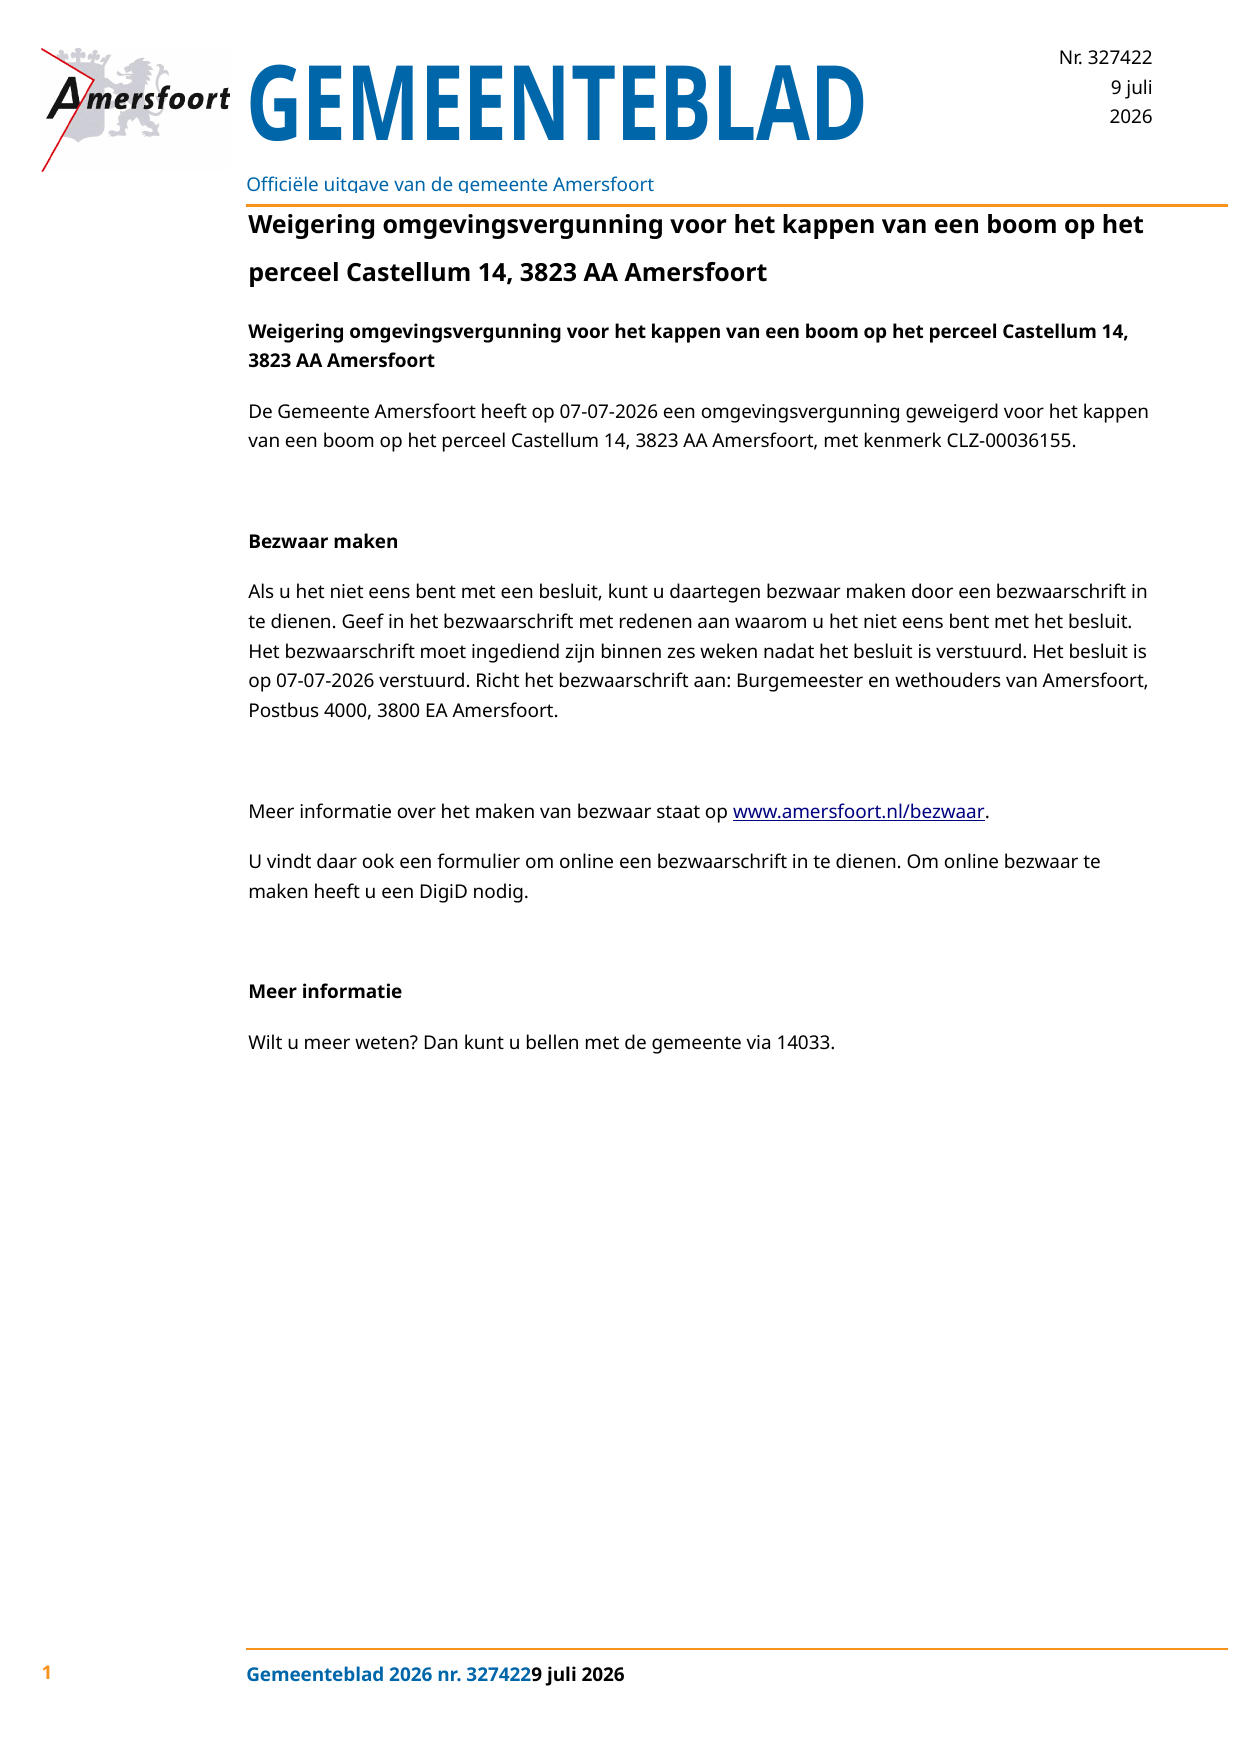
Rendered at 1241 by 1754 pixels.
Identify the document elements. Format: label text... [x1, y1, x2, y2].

picture [41, 47, 231, 172]
text Weigering omgevingsvergunning voor het kappen van een boom op het perceel Castellum 14, 3823 AA Amersfoort [248, 318, 1152, 373]
text Wilt u meer weten? Dan kunt u bellen met de gemeente via 14033. [248, 1029, 1152, 1055]
text De Gemeente Amersfoort heeft op 07-07-2026 een omgevingsvergunning geweigerd voor het kappen van een boom op het perceel Castellum 14, 3823 AA Amersfoort, met kenmerk CLZ-00036155. [248, 398, 1152, 453]
text Als u het niet eens bent met een besluit, kunt u daartegen bezwaar maken door een bezwaarschrift in te dienen. Geef in het bezwaarschrift met redenen aan waarom u het niet eens bent met het besluit. Het bezwaarschrift moet ingediend zijn binnen zes weken nadat het besluit is verstuurd. Het besluit is op 07-07-2026 verstuurd. Richt het bezwaarschrift aan: Burgemeester en wethouders van Amersfoort, Postbus 4000, 3800 EA Amersfoort. [248, 579, 1152, 723]
text Bezwaar maken [248, 528, 1152, 554]
text U vindt daar ook een formulier om online een bezwaarschrift in te dienen. Om online bezwaar te maken heeft u een DigiD nodig. [248, 848, 1152, 904]
text Meer informatie over het maken van bezwaar staat op www.amersfoort.nl/bezwaar. [248, 798, 1152, 824]
text Meer informatie [248, 979, 1152, 1004]
text Weigering omgevingsvergunning voor het kappen van een boom op het perceel Castellum 14, 3823 AA Amersfoort [248, 207, 1152, 288]
